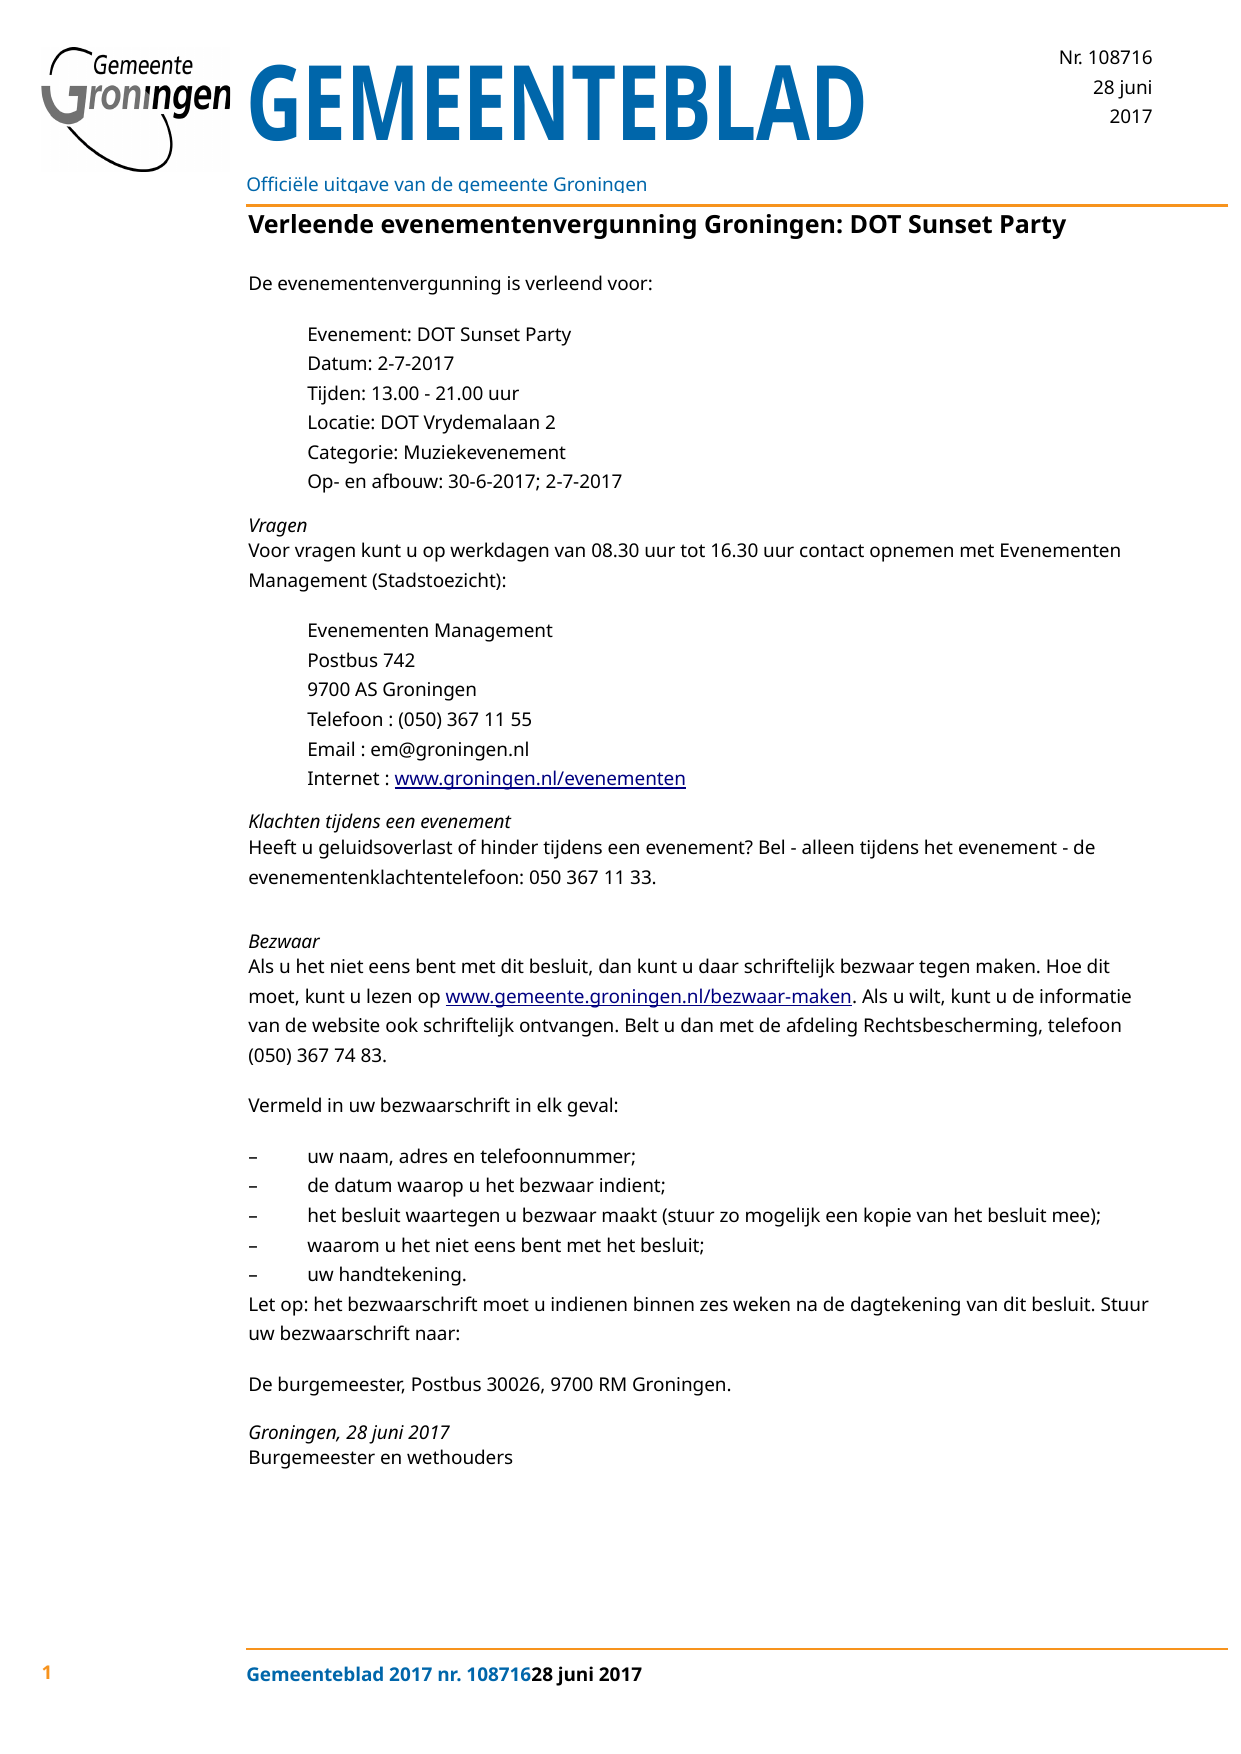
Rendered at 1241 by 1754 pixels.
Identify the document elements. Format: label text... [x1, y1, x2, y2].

list Locatie: DOT Vrydemalaan 2 [248, 409, 1152, 435]
list Evenement: DOT Sunset Party [248, 321, 1152, 346]
picture [41, 47, 231, 172]
list Datum: 2-7-2017 [248, 350, 1152, 376]
list uw naam, adres en telefoonnummer; [248, 1143, 1152, 1169]
text Let op: het bezwaarschrift moet u indienen binnen zes weken na de dagtekening van dit besluit. Stuur uw bezwaarschrift naar: [248, 1291, 1152, 1346]
list waarom u het niet eens bent met het besluit; [248, 1232, 1152, 1258]
list Postbus 742 [248, 647, 1152, 673]
text Vermeld in uw bezwaarschrift in elk geval: [248, 1093, 1152, 1118]
text Groningen, 28 juni 2017 [248, 1419, 1152, 1444]
list Op- en afbouw: 30-6-2017; 2-7-2017 [248, 469, 1152, 494]
list Evenementen Management [248, 617, 1152, 643]
list 9700 AS Groningen [248, 677, 1152, 702]
text Bezwaar [248, 928, 1152, 953]
list het besluit waartegen u bezwaar maakt (stuur zo mogelijk een kopie van het besluit mee); [248, 1202, 1152, 1228]
list Internet : www.groningen.nl/evenementen [248, 765, 1152, 791]
list de datum waarop u het bezwaar indient; [248, 1173, 1152, 1198]
list Email : em@groningen.nl [248, 736, 1152, 762]
text De burgemeester, Postbus 30026, 9700 RM Groningen. [248, 1371, 1152, 1397]
list Telefoon : (050) 367 11 55 [248, 706, 1152, 732]
text Heeft u geluidsoverlast of hinder tijdens een evenement? Bel - alleen tijdens het evenement - de evenementenklachtentelefoon: 050 367 11 33. [248, 834, 1152, 889]
list Tijden: 13.00 - 21.00 uur [248, 380, 1152, 406]
text Burgemeester en wethouders [248, 1444, 1152, 1470]
text Verleende evenementenvergunning Groningen: DOT Sunset Party [248, 207, 1152, 241]
text Voor vragen kunt u op werkdagen van 08.30 uur tot 16.30 uur contact opnemen met Evenementen Management (Stadstoezicht): [248, 537, 1152, 593]
text Klachten tijdens een evenement [248, 808, 1152, 834]
text Als u het niet eens bent met dit besluit, dan kunt u daar schriftelijk bezwaar tegen maken. Hoe dit moet, kunt u lezen op www.gemeente.groningen.nl/bezwaar-maken. Als u wilt, kunt u de informatie van de website ook schriftelijk ontvangen. Belt u dan met de afdeling Rechtsbescherming, telefoon (050) 367 74 83. [248, 953, 1152, 1068]
list uw handtekening. [248, 1261, 1152, 1287]
list Categorie: Muziekevenement [248, 439, 1152, 465]
text Vragen [248, 512, 1152, 537]
text De evenementenvergunning is verleend voor: [248, 270, 1152, 296]
